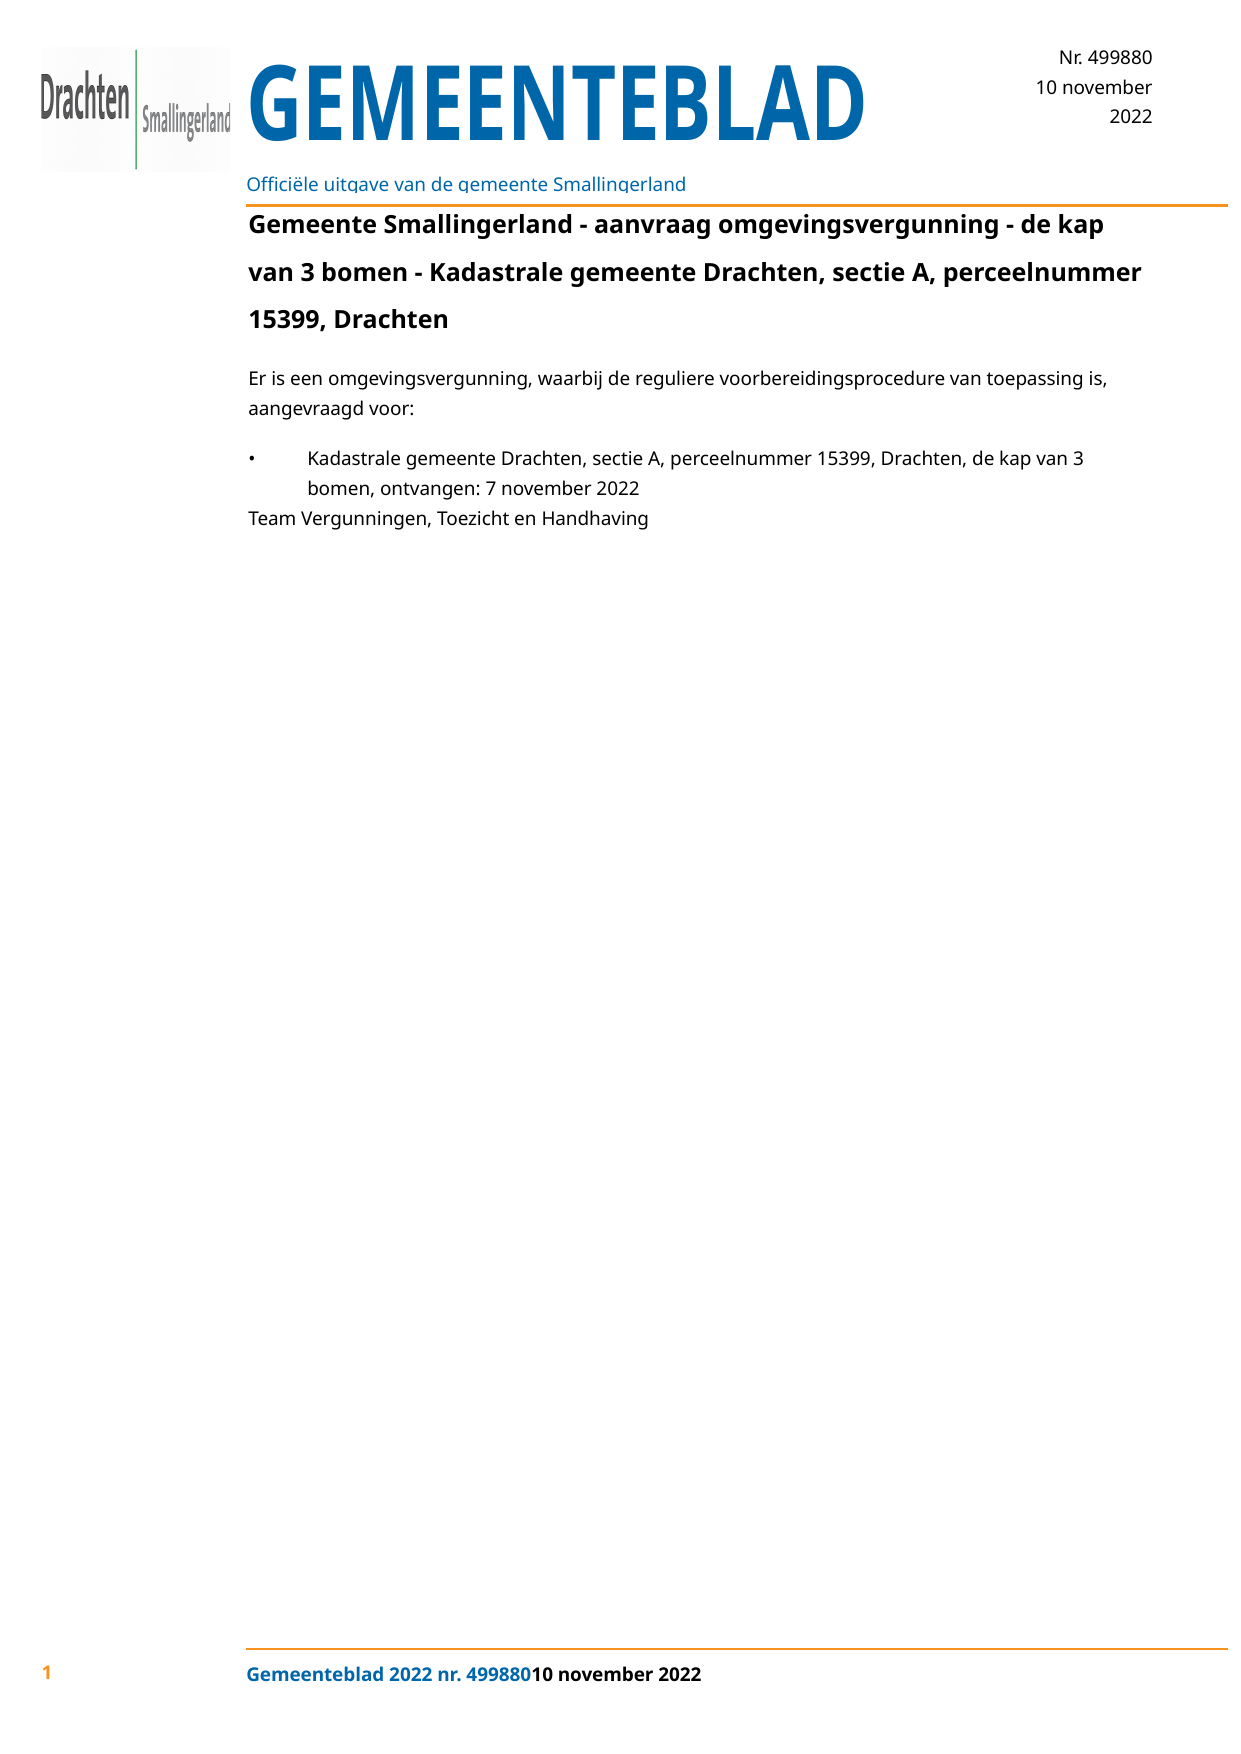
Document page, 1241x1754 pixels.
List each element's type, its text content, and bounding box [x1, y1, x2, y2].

text Er is een omgevingsvergunning, waarbij de reguliere voorbereidingsprocedure van toepassing is, aangevraagd voor: [248, 366, 1152, 421]
picture [41, 47, 231, 172]
text Gemeente Smallingerland - aanvraag omgevingsvergunning - de kap van 3 bomen - Kadastrale gemeente Drachten, sectie A, perceelnummer 15399, Drachten [248, 207, 1152, 336]
list Kadastrale gemeente Drachten, sectie A, perceelnummer 15399, Drachten, de kap van 3 bomen, ontvangen: 7 november 2022 [248, 446, 1152, 501]
text Team Vergunningen, Toezicht en Handhaving [248, 505, 1152, 530]
